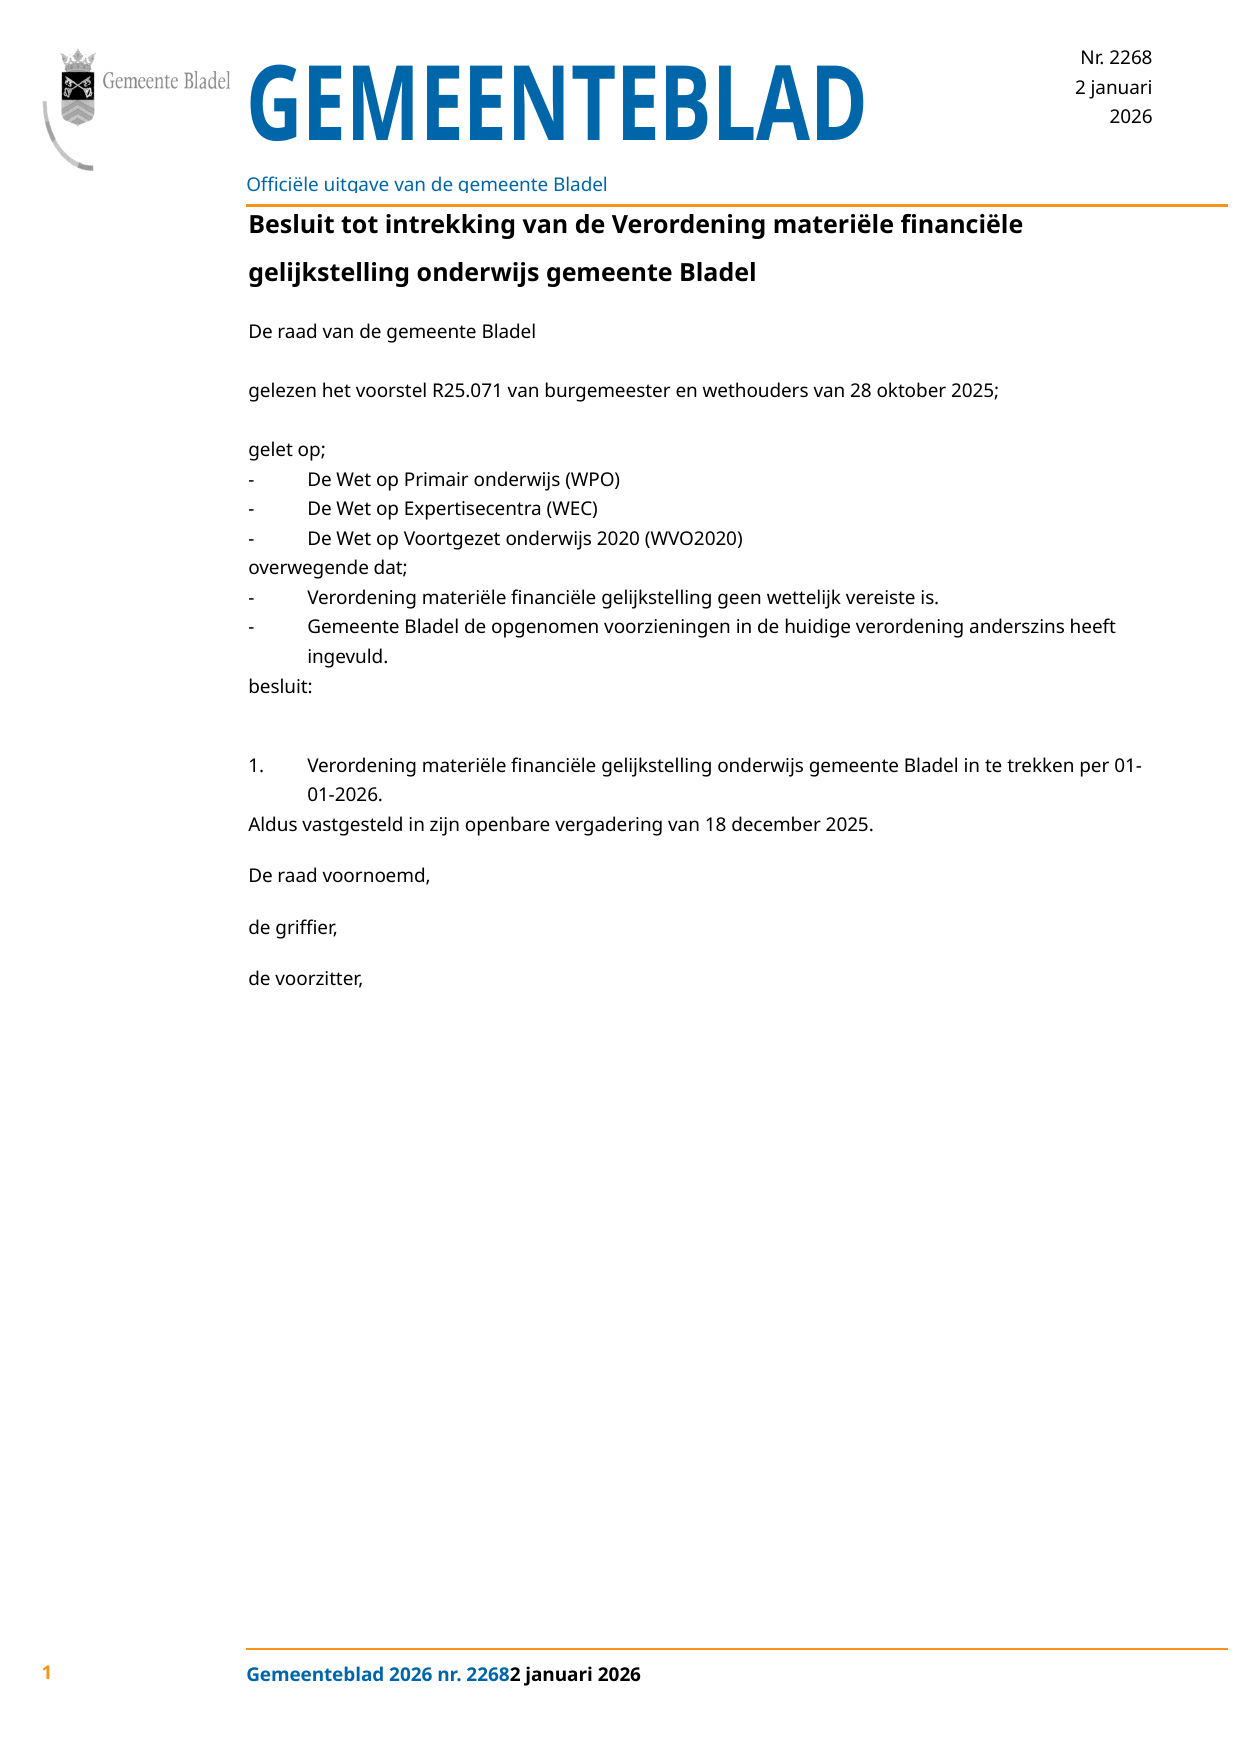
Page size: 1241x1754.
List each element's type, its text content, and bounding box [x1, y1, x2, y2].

picture [41, 47, 231, 172]
text Besluit tot intrekking van de Verordening materiële financiële gelijkstelling onderwijs gemeente Bladel [248, 207, 1152, 288]
text de voorzitter, [248, 965, 1152, 991]
text besluit: [248, 673, 1152, 699]
list Verordening materiële financiële gelijkstelling geen wettelijk vereiste is. [248, 584, 1152, 610]
text gelezen het voorstel R25.071 van burgemeester en wethouders van 28 oktober 2025; [248, 377, 1152, 403]
list De Wet op Primair onderwijs (WPO) [248, 466, 1152, 492]
text De raad van de gemeente Bladel [248, 318, 1152, 344]
text gelet op; [248, 436, 1152, 462]
list Gemeente Bladel de opgenomen voorzieningen in de huidige verordening anderszins heeft ingevuld. [248, 614, 1152, 669]
text overwegende dat; [248, 554, 1152, 580]
text de griffier, [248, 914, 1152, 939]
list De Wet op Expertisecentra (WEC) [248, 495, 1152, 521]
list De Wet op Voortgezet onderwijs 2020 (WVO2020) [248, 525, 1152, 551]
text De raad voornoemd, [248, 862, 1152, 888]
list Verordening materiële financiële gelijkstelling onderwijs gemeente Bladel in te trekken per 01-01-2026. [248, 752, 1152, 807]
text Aldus vastgesteld in zijn openbare vergadering van 18 december 2025. [248, 811, 1152, 837]
